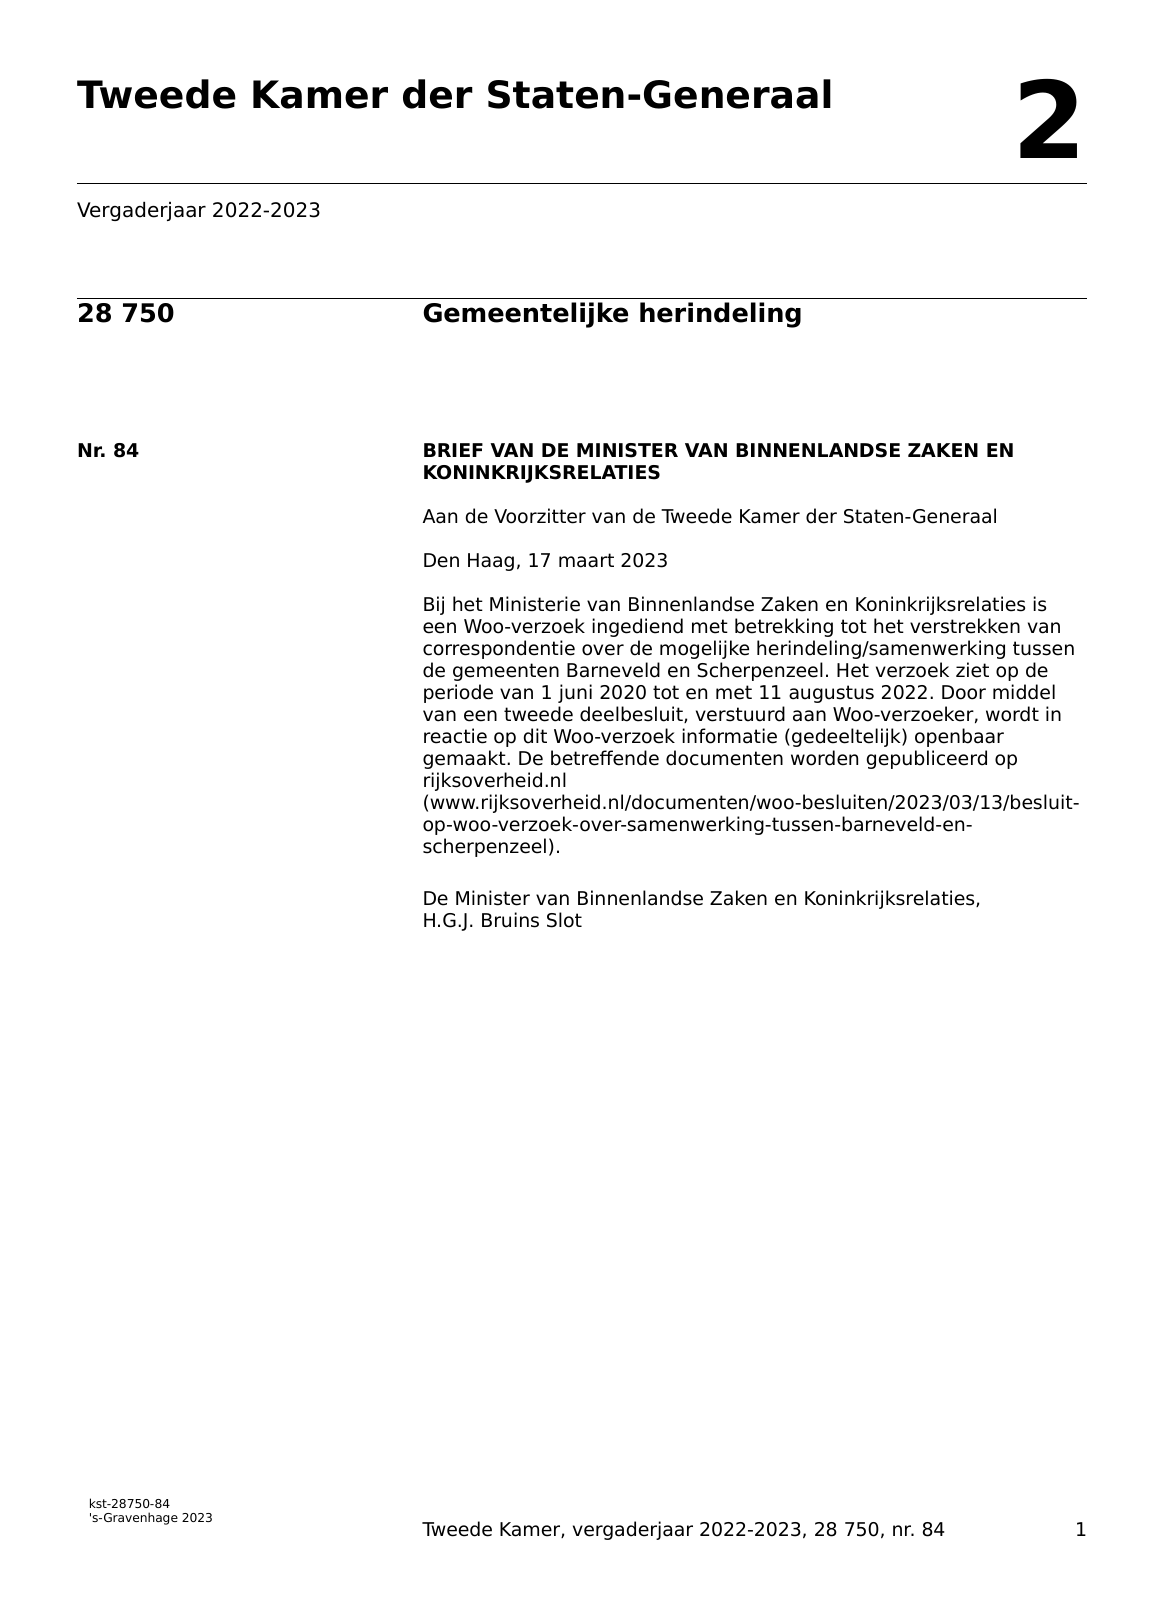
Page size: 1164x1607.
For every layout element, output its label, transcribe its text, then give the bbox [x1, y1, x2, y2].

table_header 2 [886, 59, 1087, 183]
text 's-Gravenhage 2023 [88, 1511, 323, 1525]
table_cell Vergaderjaar 2022-2023 [77, 184, 1087, 298]
text Bij het Ministerie van Binnenlandse Zaken en Koninkrijksrelaties is een Woo-verzoek ingediend met betrekking tot het verstrekken van correspondentie over de mogelijke herindeling/samenwerking tussen de gemeenten Barneveld en Scherpenzeel. Het verzoek ziet op de periode van 1 juni 2020 tot en met 11 augustus 2022. Door middel van een tweede deelbesluit, verstuurd aan Woo-verzoeker, wordt in reactie op dit Woo-verzoek informatie (gedeeltelijk) openbaar gemaakt. De betreffende documenten worden gepubliceerd op rijksoverheid.nl (www.rijksoverheid.nl/documenten/woo-besluiten/2023/03/13/besluit-op-woo-verzoek-over-samenwerking-tussen-barneveld-en-scherpenzeel). [422, 594, 1087, 858]
subtitle 28 750 Gemeentelijke herindeling [77, 299, 1087, 329]
text kst-28750-84 [88, 1497, 323, 1511]
text Aan de Voorzitter van de Tweede Kamer der Staten-Generaal [422, 506, 1087, 528]
text De Minister van Binnenlandse Zaken en Koninkrijksrelaties, H.G.J. Bruins Slot [422, 888, 1087, 932]
subtitle Nr. 84 BRIEF VAN DE MINISTER VAN BINNENLANDSE ZAKEN EN KONINKRIJKSRELATIES [77, 440, 1087, 484]
text Den Haag, 17 maart 2023 [422, 550, 1087, 572]
table_header Tweede Kamer der Staten-Generaal [77, 59, 886, 183]
